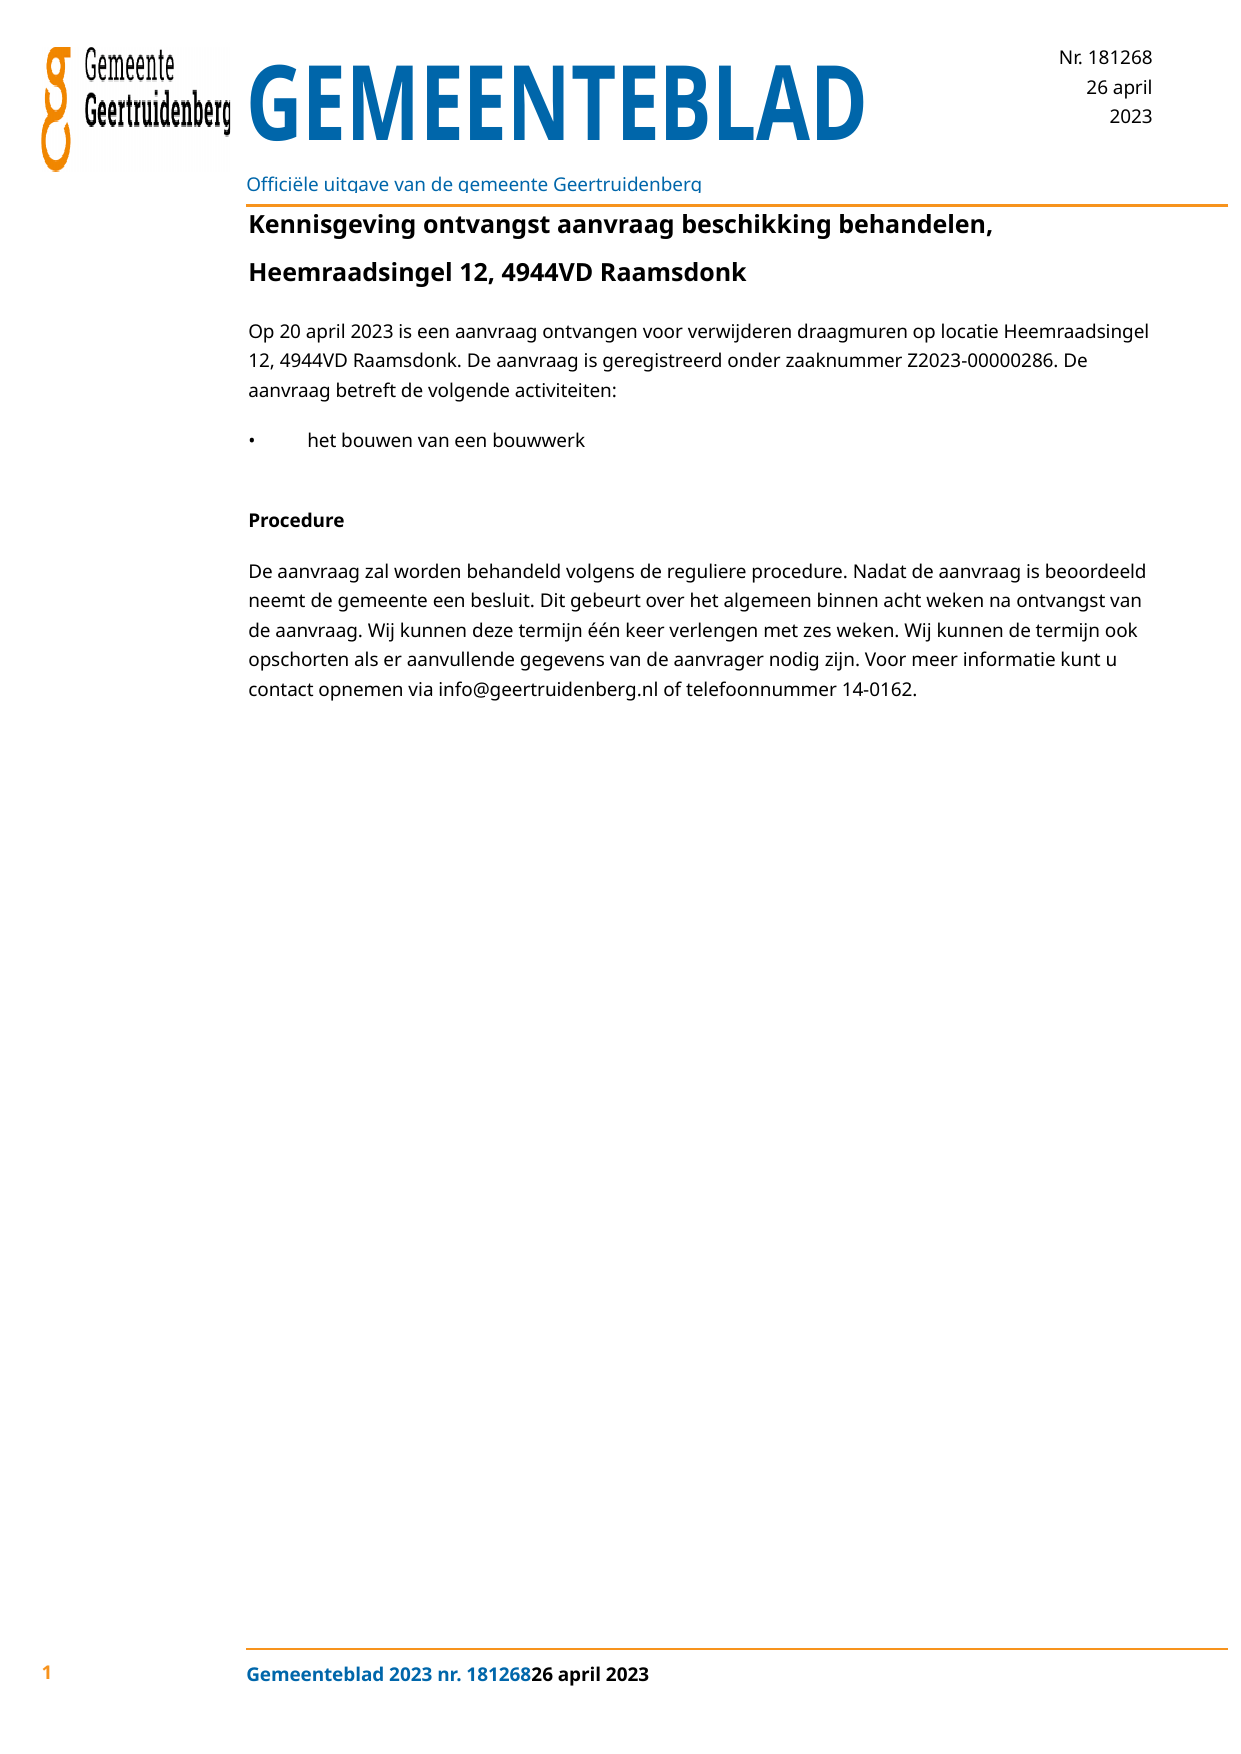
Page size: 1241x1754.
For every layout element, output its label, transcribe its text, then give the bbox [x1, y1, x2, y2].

list het bouwen van een bouwwerk [248, 427, 1152, 453]
picture [41, 47, 231, 172]
text Kennisgeving ontvangst aanvraag beschikking behandelen, Heemraadsingel 12, 4944VD Raamsdonk [248, 207, 1152, 288]
text De aanvraag zal worden behandeld volgens de reguliere procedure. Nadat de aanvraag is beoordeeld neemt de gemeente een besluit. Dit gebeurt over het algemeen binnen acht weken na ontvangst van de aanvraag. Wij kunnen deze termijn één keer verlengen met zes weken. Wij kunnen de termijn ook opschorten als er aanvullende gegevens van de aanvrager nodig zijn. Voor meer informatie kunt u contact opnemen via info@geertruidenberg.nl of telefoonnummer 14-0162. [248, 558, 1152, 702]
text Procedure [248, 507, 1152, 533]
text Op 20 april 2023 is een aanvraag ontvangen voor verwijderen draagmuren op locatie Heemraadsingel 12, 4944VD Raamsdonk. De aanvraag is geregistreerd onder zaaknummer Z2023-00000286. De aanvraag betreft de volgende activiteiten: [248, 318, 1152, 403]
